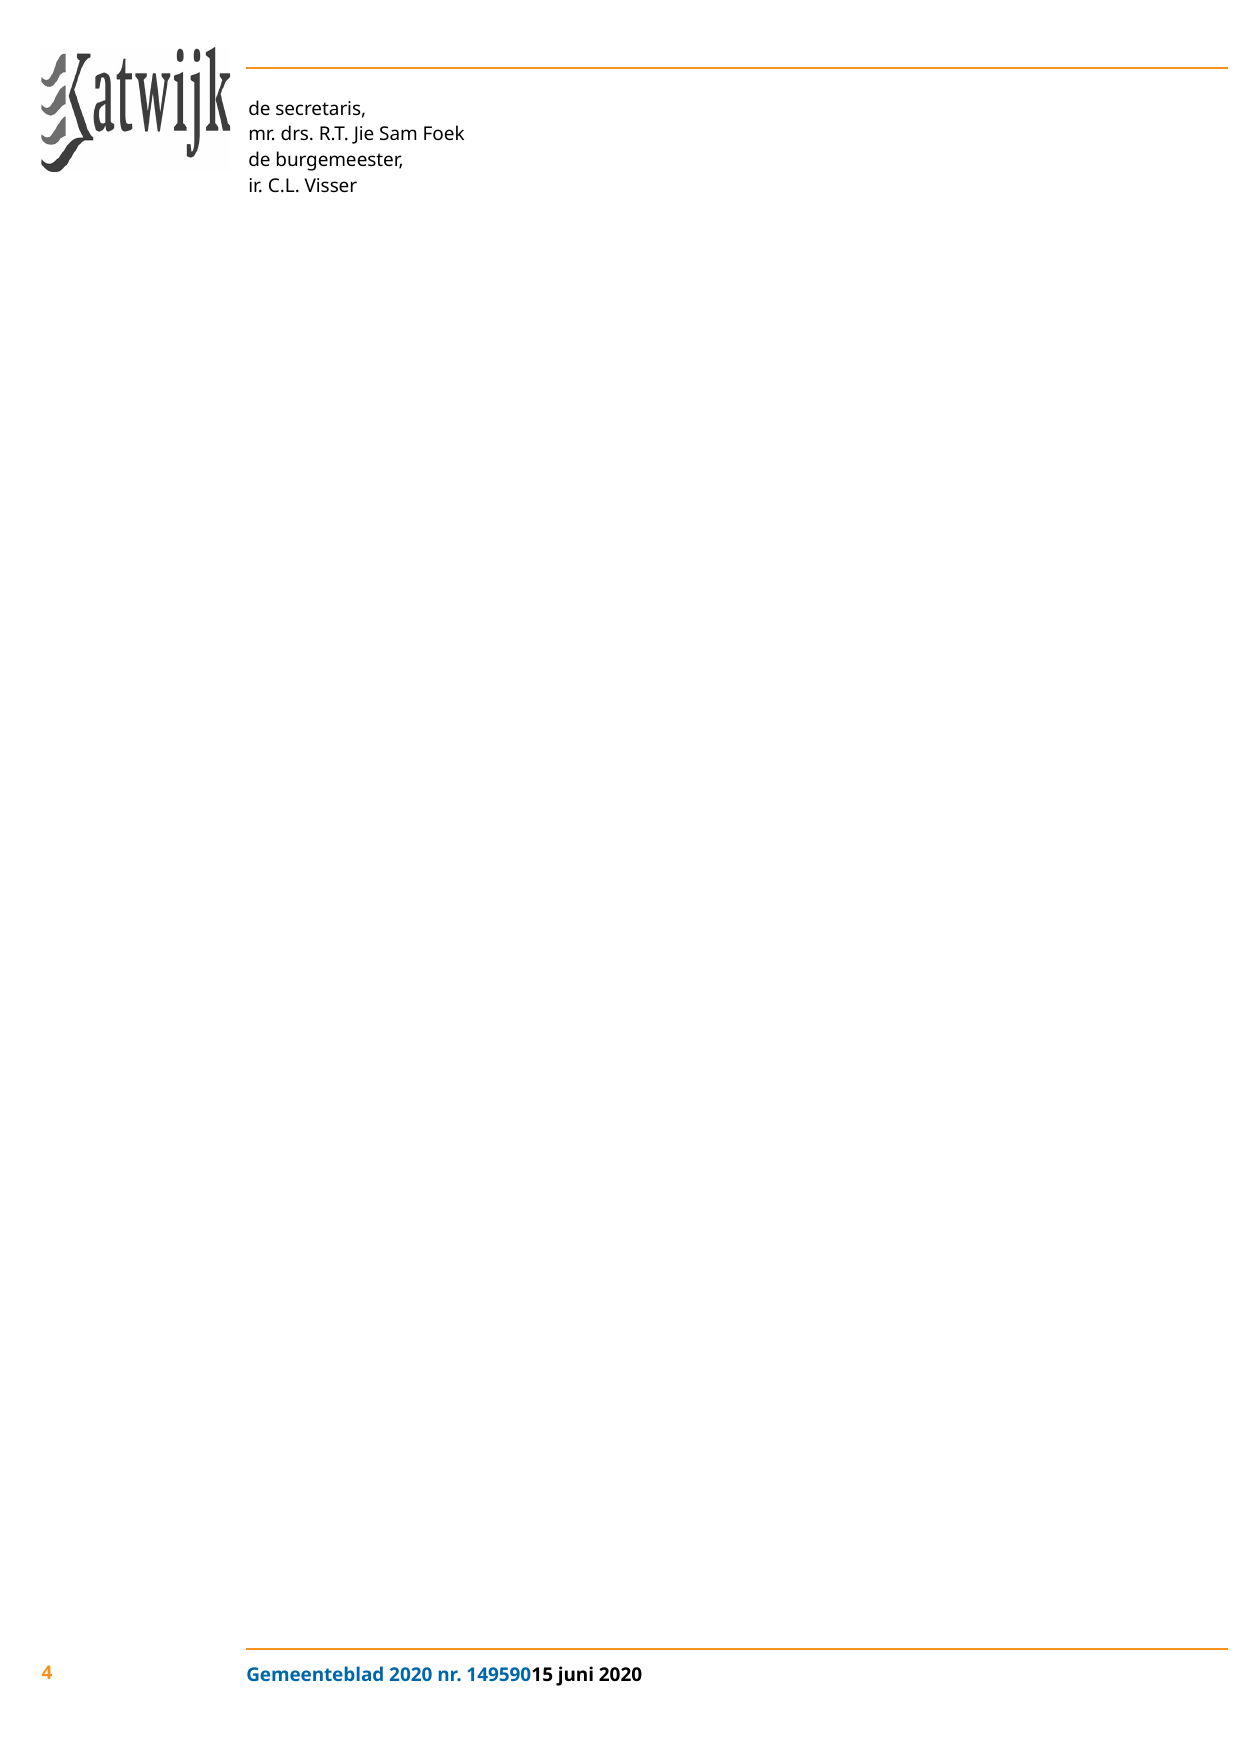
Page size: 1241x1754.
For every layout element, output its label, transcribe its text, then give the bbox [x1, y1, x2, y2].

text de burgemeester, [248, 146, 1152, 172]
picture [41, 47, 231, 172]
text de secretaris, [248, 95, 1152, 121]
text ir. C.L. Visser [248, 172, 1152, 198]
text mr. drs. R.T. Jie Sam Foek [248, 121, 1152, 146]
